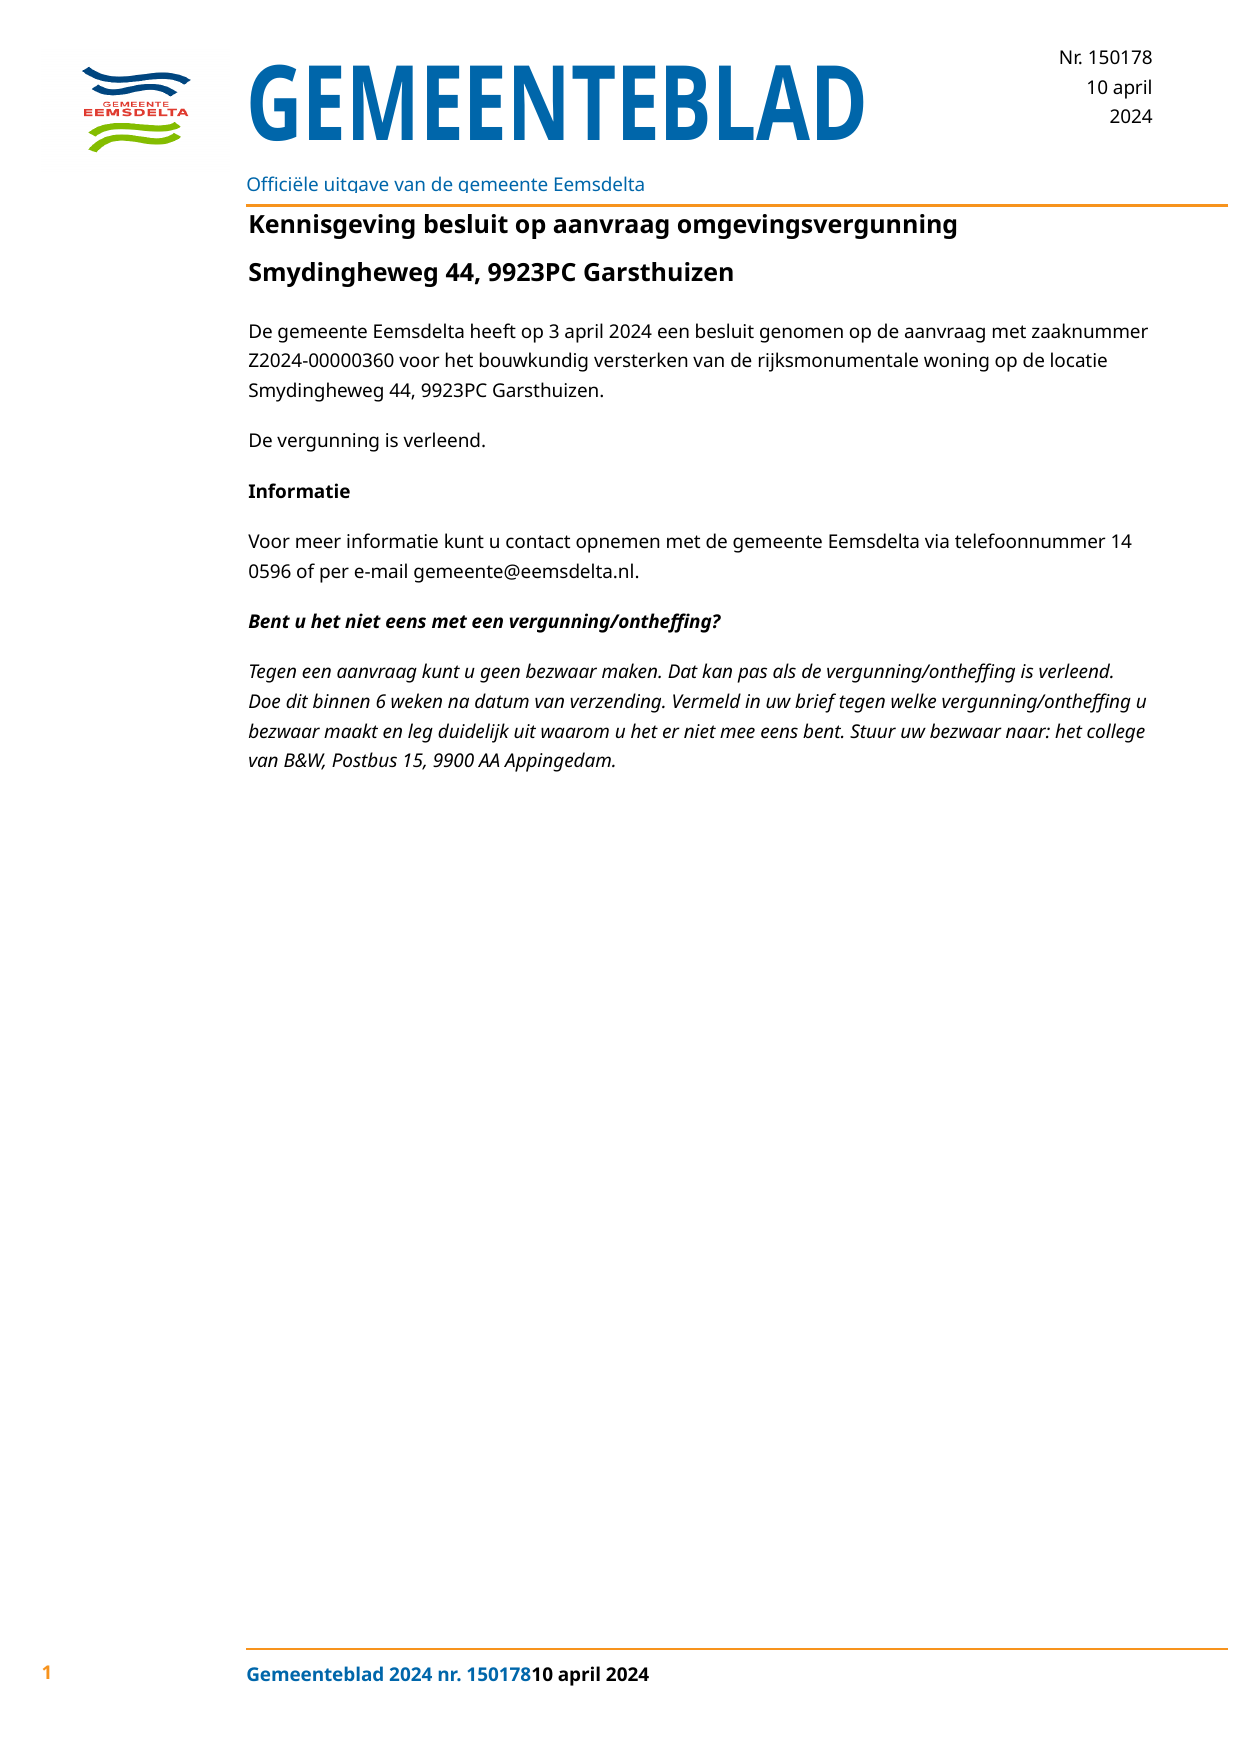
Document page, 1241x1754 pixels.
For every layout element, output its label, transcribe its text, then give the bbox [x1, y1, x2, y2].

text Informatie [248, 478, 1152, 504]
text Tegen een aanvraag kunt u geen bezwaar maken. Dat kan pas als de vergunning/ontheffing is verleend. Doe dit binnen 6 weken na datum van verzending. Vermeld in uw brief tegen welke vergunning/ontheffing u bezwaar maakt en leg duidelijk uit waarom u het er niet mee eens bent. Stuur uw bezwaar naar: het college van B&W, Postbus 15, 9900 AA Appingedam. [248, 659, 1152, 773]
text De vergunning is verleend. [248, 427, 1152, 453]
picture [41, 47, 231, 172]
text Kennisgeving besluit op aanvraag omgevingsvergunning Smydingheweg 44, 9923PC Garsthuizen [248, 207, 1152, 288]
text Bent u het niet eens met een vergunning/ontheffing? [248, 608, 1152, 634]
text De gemeente Eemsdelta heeft op 3 april 2024 een besluit genomen op de aanvraag met zaaknummer Z2024-00000360 voor het bouwkundig versterken van de rijksmonumentale woning op de locatie Smydingheweg 44, 9923PC Garsthuizen. [248, 318, 1152, 403]
text Voor meer informatie kunt u contact opnemen met de gemeente Eemsdelta via telefoonnummer 14 0596 of per e-mail gemeente@eemsdelta.nl. [248, 528, 1152, 584]
